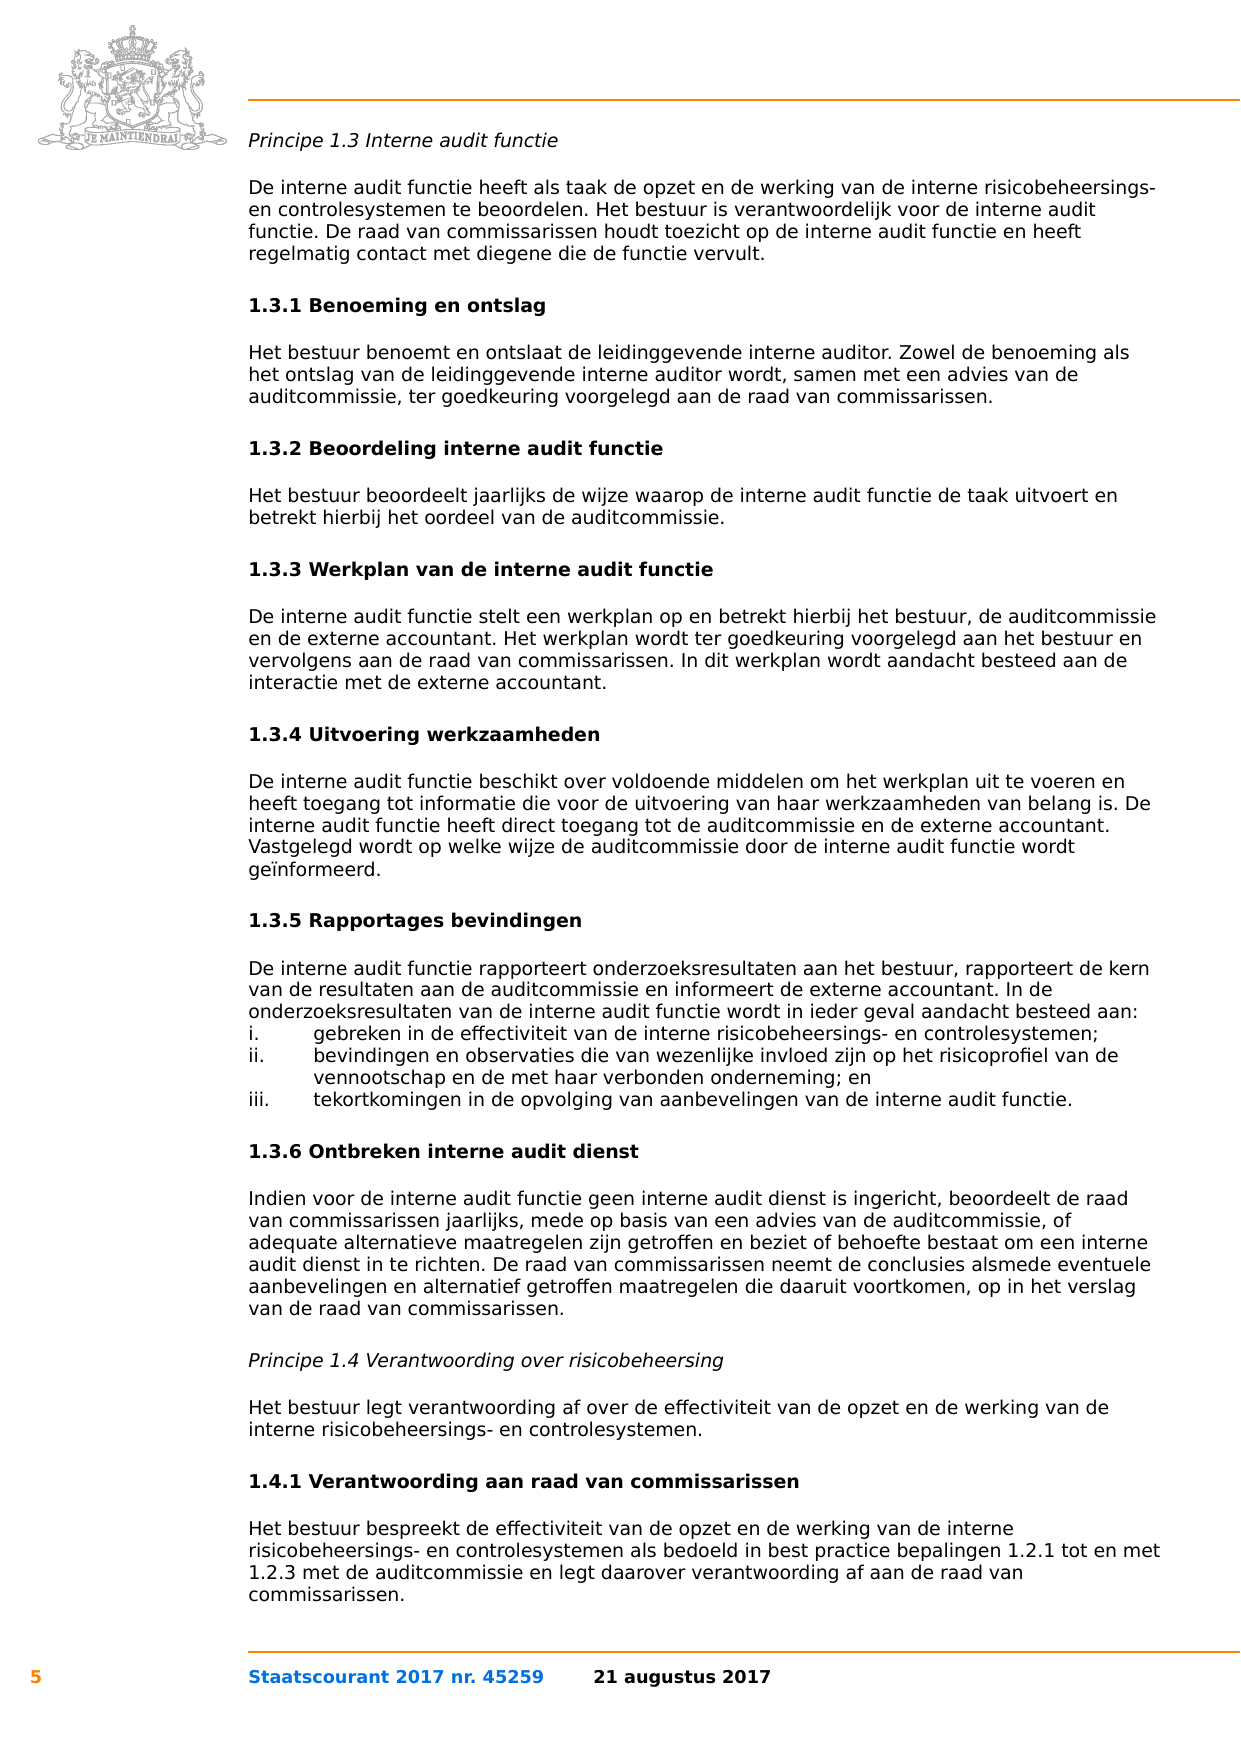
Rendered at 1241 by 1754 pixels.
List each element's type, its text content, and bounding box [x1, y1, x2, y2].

text Het bestuur benoemt en ontslaat de leidinggevende interne auditor. Zowel de benoeming als het ontslag van de leidinggevende interne auditor wordt, samen met een advies van de auditcommissie, ter goedkeuring voorgelegd aan de raad van commissarissen. [248, 342, 1163, 408]
picture [38, 25, 227, 150]
text ii. bevindingen en observaties die van wezenlijke invloed zijn op het risicoprofiel van de vennootschap en de met haar verbonden onderneming; en [248, 1045, 1163, 1089]
text De interne audit functie heeft als taak de opzet en de werking van de interne risicobeheersings- en controlesystemen te beoordelen. Het bestuur is verantwoordelijk voor de interne audit functie. De raad van commissarissen houdt toezicht op de interne audit functie en heeft regelmatig contact met diegene die de functie vervult. [248, 177, 1163, 265]
subtitle 1.3.4 Uitvoering werkzaamheden [248, 723, 1163, 746]
text De interne audit functie stelt een werkplan op en betrekt hierbij het bestuur, de auditcommissie en de externe accountant. Het werkplan wordt ter goedkeuring voorgelegd aan het bestuur en vervolgens aan de raad van commissarissen. In dit werkplan wordt aandacht besteed aan de interactie met de externe accountant. [248, 606, 1163, 693]
subtitle 1.3.5 Rapportages bevindingen [248, 910, 1163, 932]
text i. gebreken in de effectiviteit van de interne risicobeheersings- en controlesystemen; [248, 1023, 1163, 1045]
subtitle 1.3.1 Benoeming en ontslag [248, 295, 1163, 317]
subtitle 1.3.6 Ontbreken interne audit dienst [248, 1141, 1163, 1163]
text iii. tekortkomingen in de opvolging van aanbevelingen van de interne audit functie. [248, 1089, 1163, 1111]
text De interne audit functie beschikt over voldoende middelen om het werkplan uit te voeren en heeft toegang tot informatie die voor de uitvoering van haar werkzaamheden van belang is. De interne audit functie heeft direct toegang tot de auditcommissie en de externe accountant. Vastgelegd wordt op welke wijze de auditcommissie door de interne audit functie wordt geïnformeerd. [248, 771, 1163, 880]
text Het bestuur legt verantwoording af over de effectiviteit van de opzet en de werking van de interne risicobeheersings- en controlesystemen. [248, 1397, 1163, 1441]
subtitle 1.3.3 Werkplan van de interne audit functie [248, 559, 1163, 581]
text Het bestuur bespreekt de effectiviteit van de opzet en de werking van de interne risicobeheersings- en controlesystemen als bedoeld in best practice bepalingen 1.2.1 tot en met 1.2.3 met de auditcommissie en legt daarover verantwoording af aan de raad van commissarissen. [248, 1518, 1163, 1606]
subtitle Principe 1.3 Interne audit functie [248, 130, 1163, 152]
text Indien voor de interne audit functie geen interne audit dienst is ingericht, beoordeelt de raad van commissarissen jaarlijks, mede op basis van een advies van de auditcommissie, of adequate alternatieve maatregelen zijn getroffen en beziet of behoefte bestaat om een interne audit dienst in te richten. De raad van commissarissen neemt de conclusies alsmede eventuele aanbevelingen en alternatief getroffen maatregelen die daaruit voortkomen, op in het verslag van de raad van commissarissen. [248, 1188, 1163, 1320]
subtitle 1.4.1 Verantwoording aan raad van commissarissen [248, 1471, 1163, 1493]
text Het bestuur beoordeelt jaarlijks de wijze waarop de interne audit functie de taak uitvoert en betrekt hierbij het oordeel van de auditcommissie. [248, 485, 1163, 529]
subtitle Principe 1.4 Verantwoording over risicobeheersing [248, 1350, 1163, 1372]
subtitle 1.3.2 Beoordeling interne audit functie [248, 438, 1163, 460]
text De interne audit functie rapporteert onderzoeksresultaten aan het bestuur, rapporteert de kern van de resultaten aan de auditcommissie en informeert de externe accountant. In de onderzoeksresultaten van de interne audit functie wordt in ieder geval aandacht besteed aan: [248, 957, 1163, 1023]
